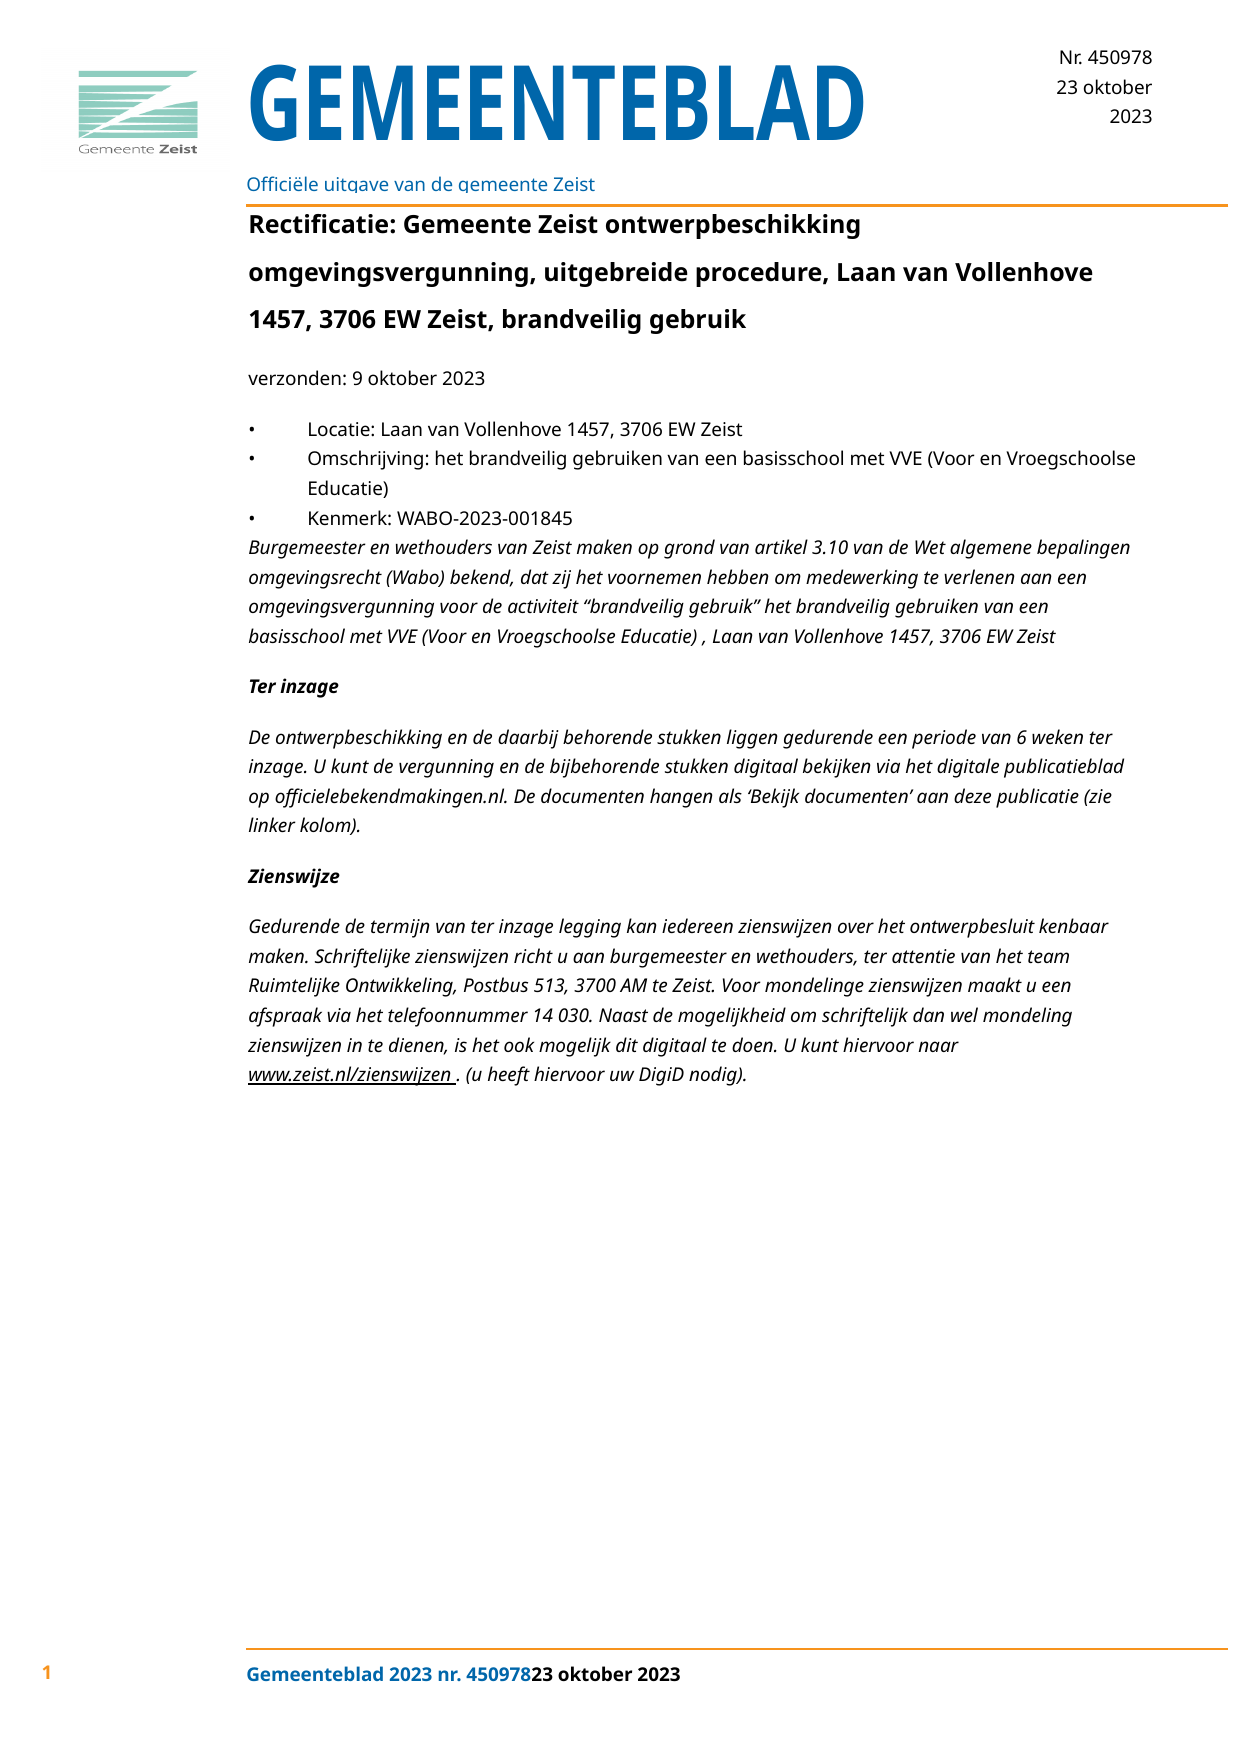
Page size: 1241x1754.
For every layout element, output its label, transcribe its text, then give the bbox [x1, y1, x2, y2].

list Omschrijving: het brandveilig gebruiken van een basisschool met VVE (Voor en Vroegschoolse Educatie) [248, 446, 1152, 501]
text Ter inzage [248, 673, 1152, 699]
list Locatie: Laan van Vollenhove 1457, 3706 EW Zeist [248, 416, 1152, 442]
picture [41, 47, 231, 172]
text Rectificatie: Gemeente Zeist ontwerpbeschikking omgevingsvergunning, uitgebreide procedure, Laan van Vollenhove 1457, 3706 EW Zeist, brandveilig gebruik [248, 207, 1152, 336]
list Kenmerk: WABO-2023-001845 [248, 505, 1152, 530]
text Gedurende de termijn van ter inzage legging kan iedereen zienswijzen over het ontwerpbesluit kenbaar maken. Schriftelijke zienswijzen richt u aan burgemeester en wethouders, ter attentie van het team Ruimtelijke Ontwikkeling, Postbus 513, 3700 AM te Zeist. Voor mondelinge zienswijzen maakt u een afspraak via het telefoonnummer 14 030. Naast de mogelijkheid om schriftelijk dan wel mondeling zienswijzen in te dienen, is het ook mogelijk dit digitaal te doen. U kunt hiervoor naar www.zeist.nl/zienswijzen . (u heeft hiervoor uw DigiD nodig). [248, 913, 1152, 1087]
text De ontwerpbeschikking en de daarbij behorende stukken liggen gedurende een periode van 6 weken ter inzage. U kunt de vergunning en de bijbehorende stukken digitaal bekijken via het digitale publicatieblad op officielebekendmakingen.nl. De documenten hangen als ‘Bekijk documenten’ aan deze publicatie (zie linker kolom). [248, 724, 1152, 838]
text verzonden: 9 oktober 2023 [248, 366, 1152, 391]
text Zienswijze [248, 863, 1152, 889]
text Burgemeester en wethouders van Zeist maken op grond van artikel 3.10 van de Wet algemene bepalingen omgevingsrecht (Wabo) bekend, dat zij het voornemen hebben om medewerking te verlenen aan een omgevingsvergunning voor de activiteit “brandveilig gebruik” het brandveilig gebruiken van een basisschool met VVE (Voor en Vroegschoolse Educatie) , Laan van Vollenhove 1457, 3706 EW Zeist [248, 534, 1152, 649]
